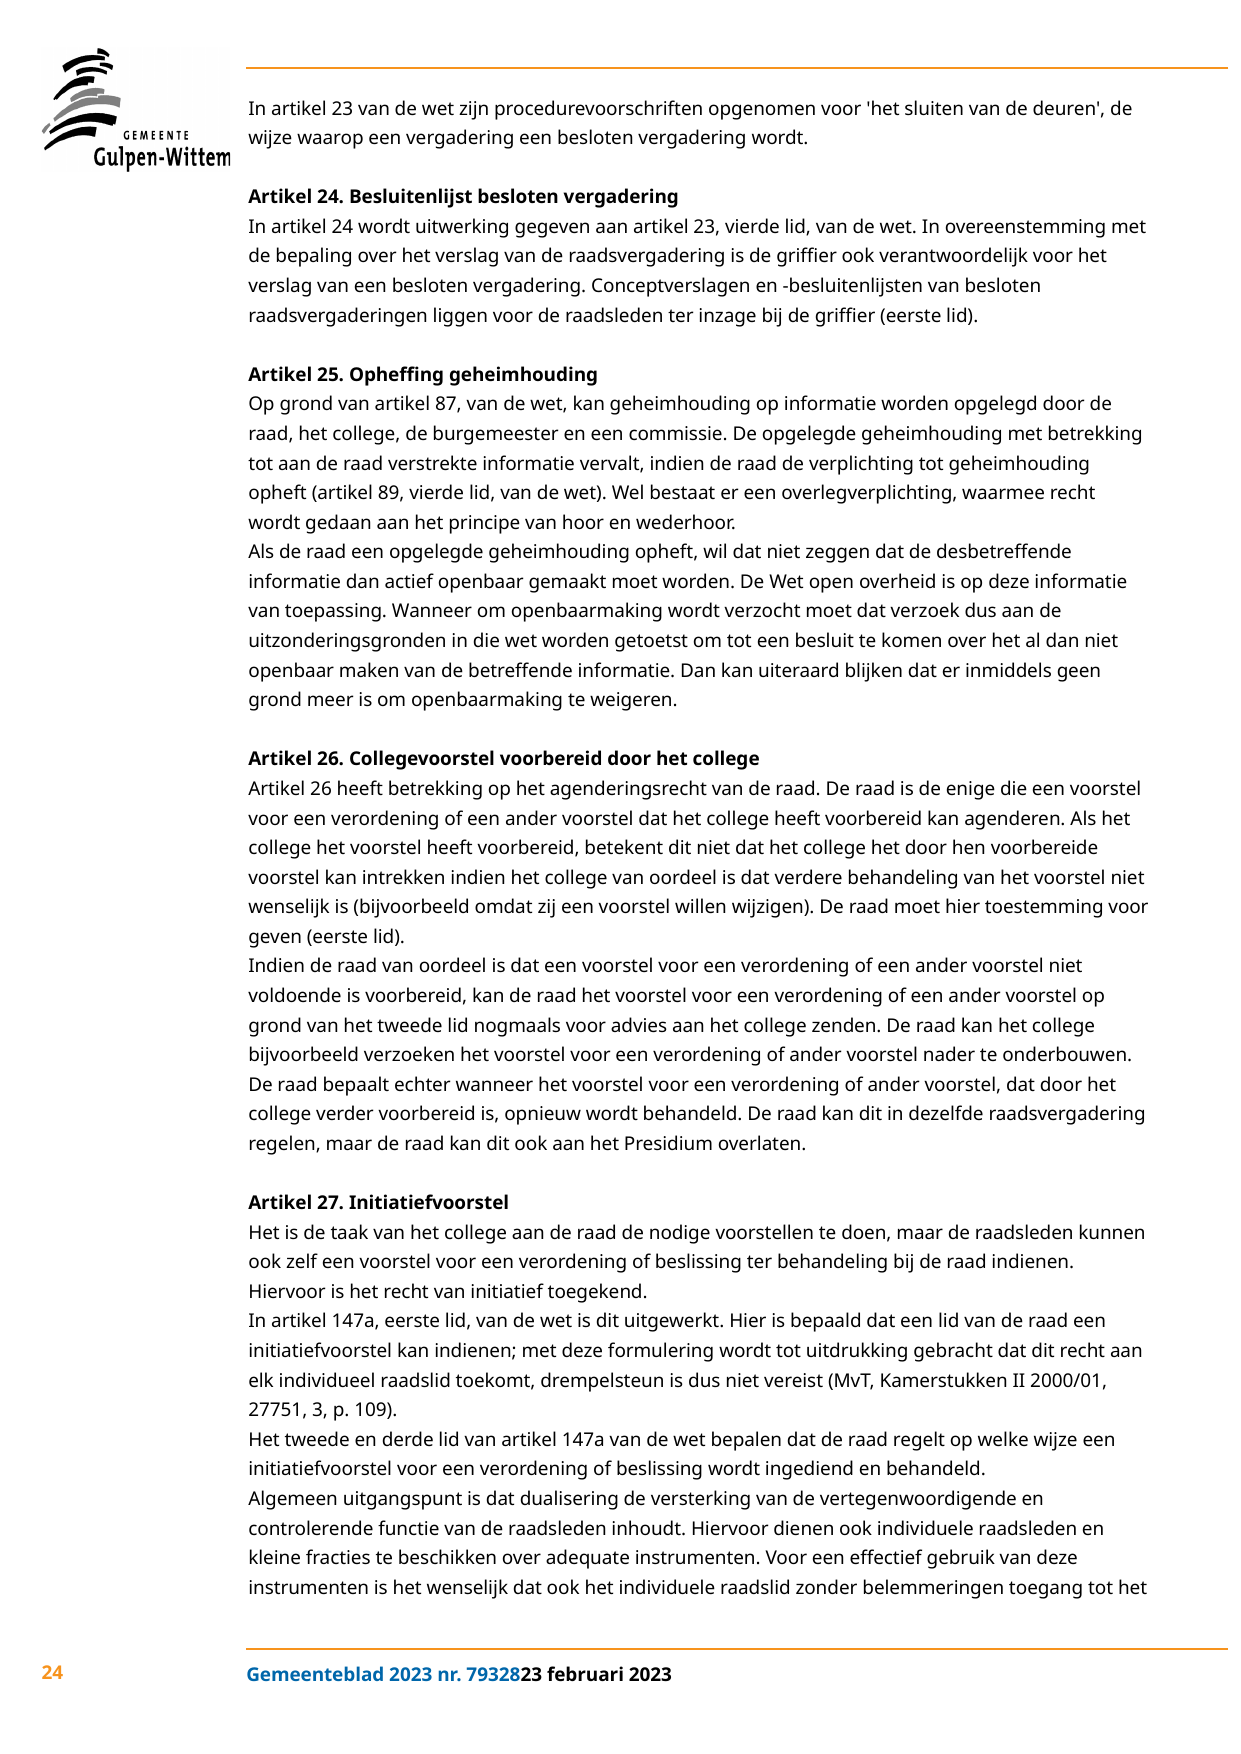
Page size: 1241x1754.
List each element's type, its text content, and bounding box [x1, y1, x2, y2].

text Algemeen uitgangspunt is dat dualisering de versterking van de vertegenwoordigende en controlerende functie van de raadsleden inhoudt. Hiervoor dienen ook individuele raadsleden en kleine fracties te beschikken over adequate instrumenten. Voor een effectief gebruik van deze instrumenten is het wenselijk dat ook het individuele raadslid zonder belemmeringen toegang tot het [248, 1485, 1152, 1600]
text Artikel 24. Besluitenlijst besloten vergadering [248, 183, 1152, 209]
text In artikel 24 wordt uitwerking gegeven aan artikel 23, vierde lid, van de wet. In overeenstemming met de bepaling over het verslag van de raadsvergadering is de griffier ook verantwoordelijk voor het verslag van een besloten vergadering. Conceptverslagen en -besluitenlijsten van besloten raadsvergaderingen liggen voor de raadsleden ter inzage bij de griffier (eerste lid). [248, 213, 1152, 328]
text Artikel 26. Collegevoorstel voorbereid door het college [248, 746, 1152, 771]
text In artikel 147a, eerste lid, van de wet is dit uitgewerkt. Hier is bepaald dat een lid van de raad een initiatiefvoorstel kan indienen; met deze formulering wordt tot uitdrukking gebracht dat dit recht aan elk individueel raadslid toekomt, drempelsteun is dus niet vereist (MvT, Kamerstukken II 2000/01, 27751, 3, p. 109). [248, 1308, 1152, 1422]
text Artikel 26 heeft betrekking op het agenderingsrecht van de raad. De raad is de enige die een voorstel voor een verordening of een ander voorstel dat het college heeft voorbereid kan agenderen. Als het college het voorstel heeft voorbereid, betekent dit niet dat het college het door hen voorbereide voorstel kan intrekken indien het college van oordeel is dat verdere behandeling van het voorstel niet wenselijk is (bijvoorbeeld omdat zij een voorstel willen wijzigen). De raad moet hier toestemming voor geven (eerste lid). [248, 775, 1152, 949]
text Als de raad een opgelegde geheimhouding opheft, wil dat niet zeggen dat de desbetreffende informatie dan actief openbaar gemaakt moet worden. De Wet open overheid is op deze informatie van toepassing. Wanneer om openbaarmaking wordt verzocht moet dat verzoek dus aan de uitzonderingsgronden in die wet worden getoetst om tot een besluit te komen over het al dan niet openbaar maken van de betreffende informatie. Dan kan uiteraard blijken dat er inmiddels geen grond meer is om openbaarmaking te weigeren. [248, 538, 1152, 712]
text In artikel 23 van de wet zijn procedurevoorschriften opgenomen voor 'het sluiten van de deuren', de wijze waarop een vergadering een besloten vergadering wordt. [248, 95, 1152, 150]
text Artikel 25. Opheffing geheimhouding [248, 361, 1152, 387]
picture [41, 47, 231, 172]
text Op grond van artikel 87, van de wet, kan geheimhouding op informatie worden opgelegd door de raad, het college, de burgemeester en een commissie. De opgelegde geheimhouding met betrekking tot aan de raad verstrekte informatie vervalt, indien de raad de verplichting tot geheimhouding opheft (artikel 89, vierde lid, van de wet). Wel bestaat er een overlegverplichting, waarmee recht wordt gedaan aan het principe van hoor en wederhoor. [248, 391, 1152, 535]
text Indien de raad van oordeel is dat een voorstel voor een verordening of een ander voorstel niet voldoende is voorbereid, kan de raad het voorstel voor een verordening of een ander voorstel op grond van het tweede lid nogmaals voor advies aan het college zenden. De raad kan het college bijvoorbeeld verzoeken het voorstel voor een verordening of ander voorstel nader te onderbouwen. De raad bepaalt echter wanneer het voorstel voor een verordening of ander voorstel, dat door het college verder voorbereid is, opnieuw wordt behandeld. De raad kan dit in dezelfde raadsvergadering regelen, maar de raad kan dit ook aan het Presidium overlaten. [248, 953, 1152, 1156]
text Het tweede en derde lid van artikel 147a van de wet bepalen dat de raad regelt op welke wijze een initiatiefvoorstel voor een verordening of beslissing wordt ingediend en behandeld. [248, 1426, 1152, 1481]
text Artikel 27. Initiatiefvoorstel [248, 1189, 1152, 1215]
text Het is de taak van het college aan de raad de nodige voorstellen te doen, maar de raadsleden kunnen ook zelf een voorstel voor een verordening of beslissing ter behandeling bij de raad indienen. Hiervoor is het recht van initiatief toegekend. [248, 1219, 1152, 1304]
